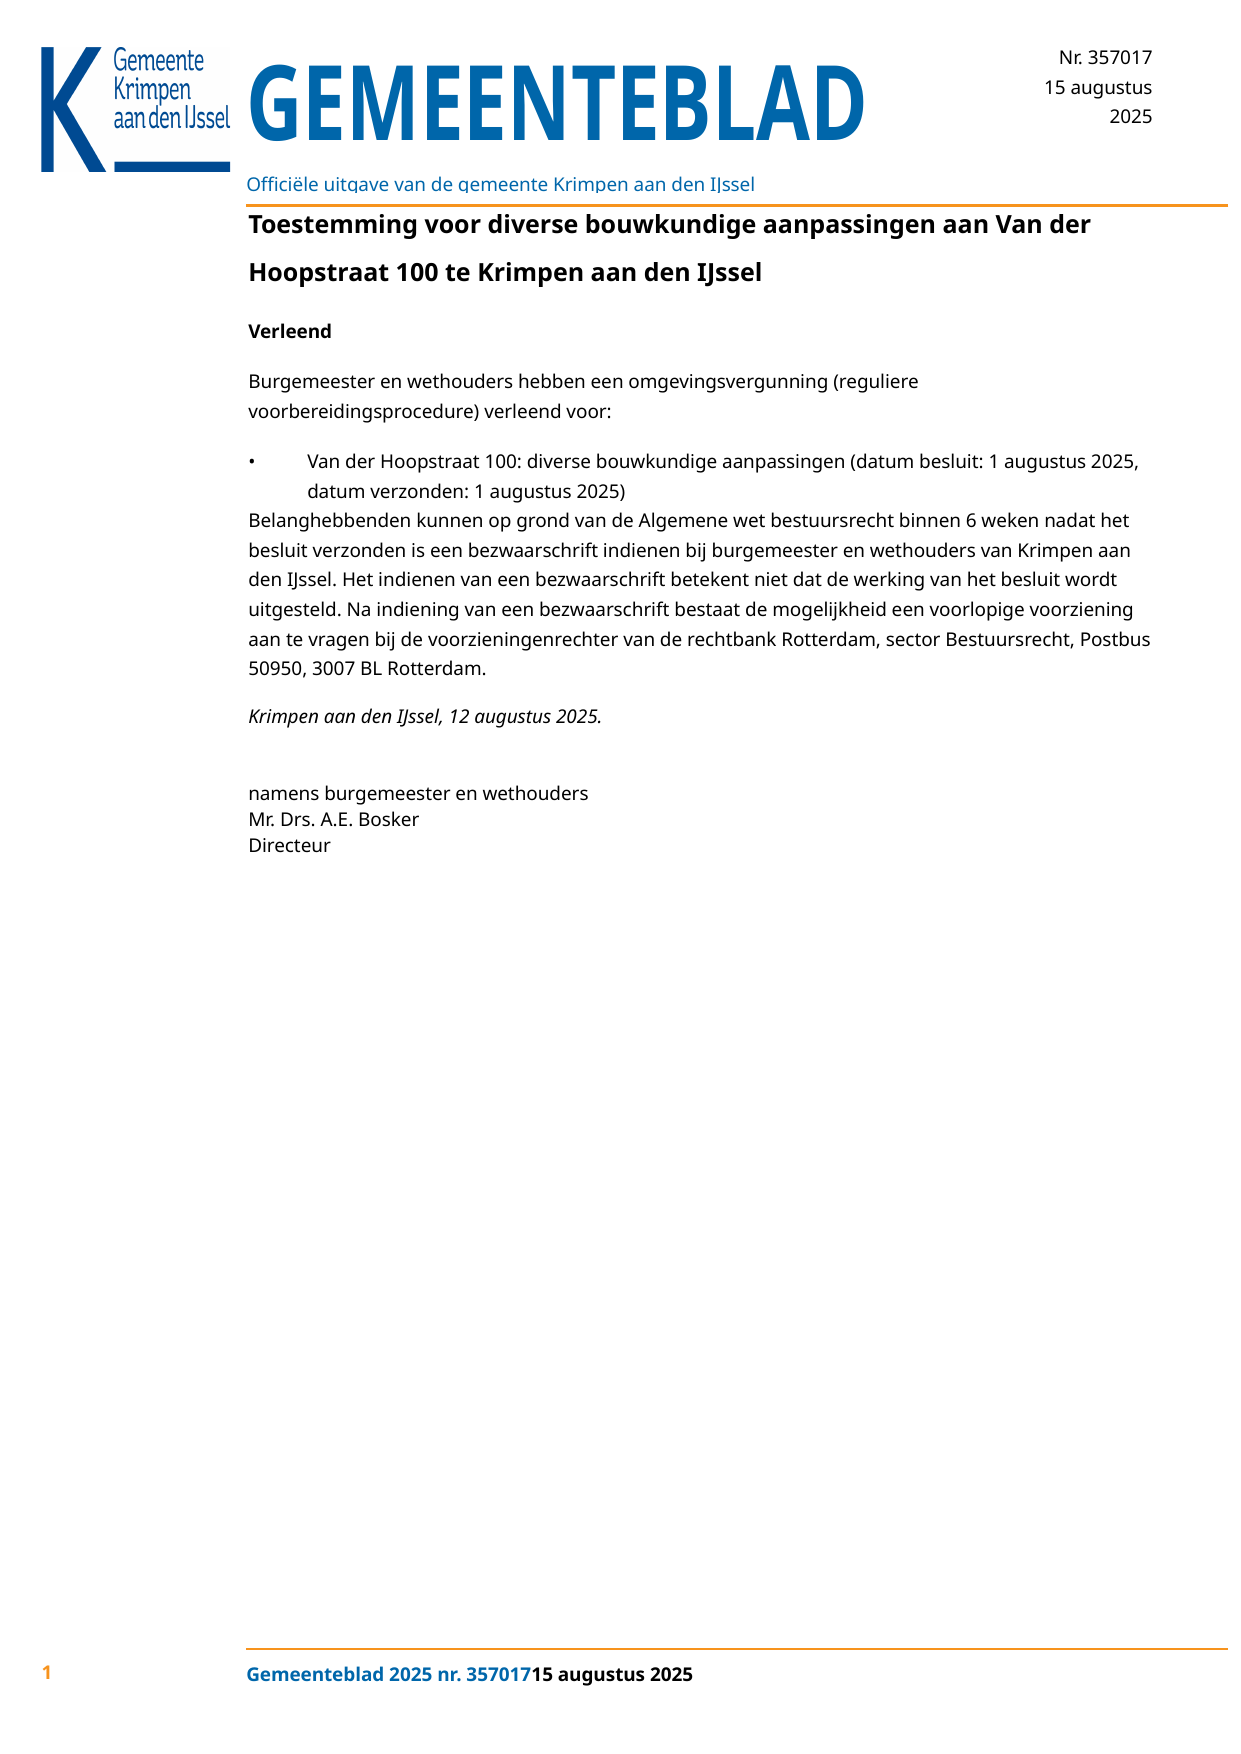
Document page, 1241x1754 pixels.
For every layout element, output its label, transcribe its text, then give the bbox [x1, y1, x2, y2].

text Mr. Drs. A.E. Bosker [248, 806, 1152, 832]
text Directeur [248, 832, 1152, 858]
list Van der Hoopstraat 100: diverse bouwkundige aanpassingen (datum besluit: 1 augustus 2025, datum verzonden: 1 augustus 2025) [248, 448, 1152, 504]
picture [41, 47, 231, 172]
text Krimpen aan den IJssel, 12 augustus 2025. [248, 703, 1152, 729]
text Toestemming voor diverse bouwkundige aanpassingen aan Van der Hoopstraat 100 te Krimpen aan den IJssel [248, 207, 1152, 288]
text Verleend [248, 318, 1152, 344]
text Burgemeester en wethouders hebben een omgevingsvergunning (reguliere voorbereidingsprocedure) verleend voor: [248, 368, 1152, 424]
text namens burgemeester en wethouders [248, 780, 1152, 806]
text Belanghebbenden kunnen op grond van de Algemene wet bestuursrecht binnen 6 weken nadat het besluit verzonden is een bezwaarschrift indienen bij burgemeester en wethouders van Krimpen aan den IJssel. Het indienen van een bezwaarschrift betekent niet dat de werking van het besluit wordt uitgesteld. Na indiening van een bezwaarschrift bestaat de mogelijkheid een voorlopige voorziening aan te vragen bij de voorzieningenrechter van de rechtbank Rotterdam, sector Bestuursrecht, Postbus 50950, 3007 BL Rotterdam. [248, 507, 1152, 681]
